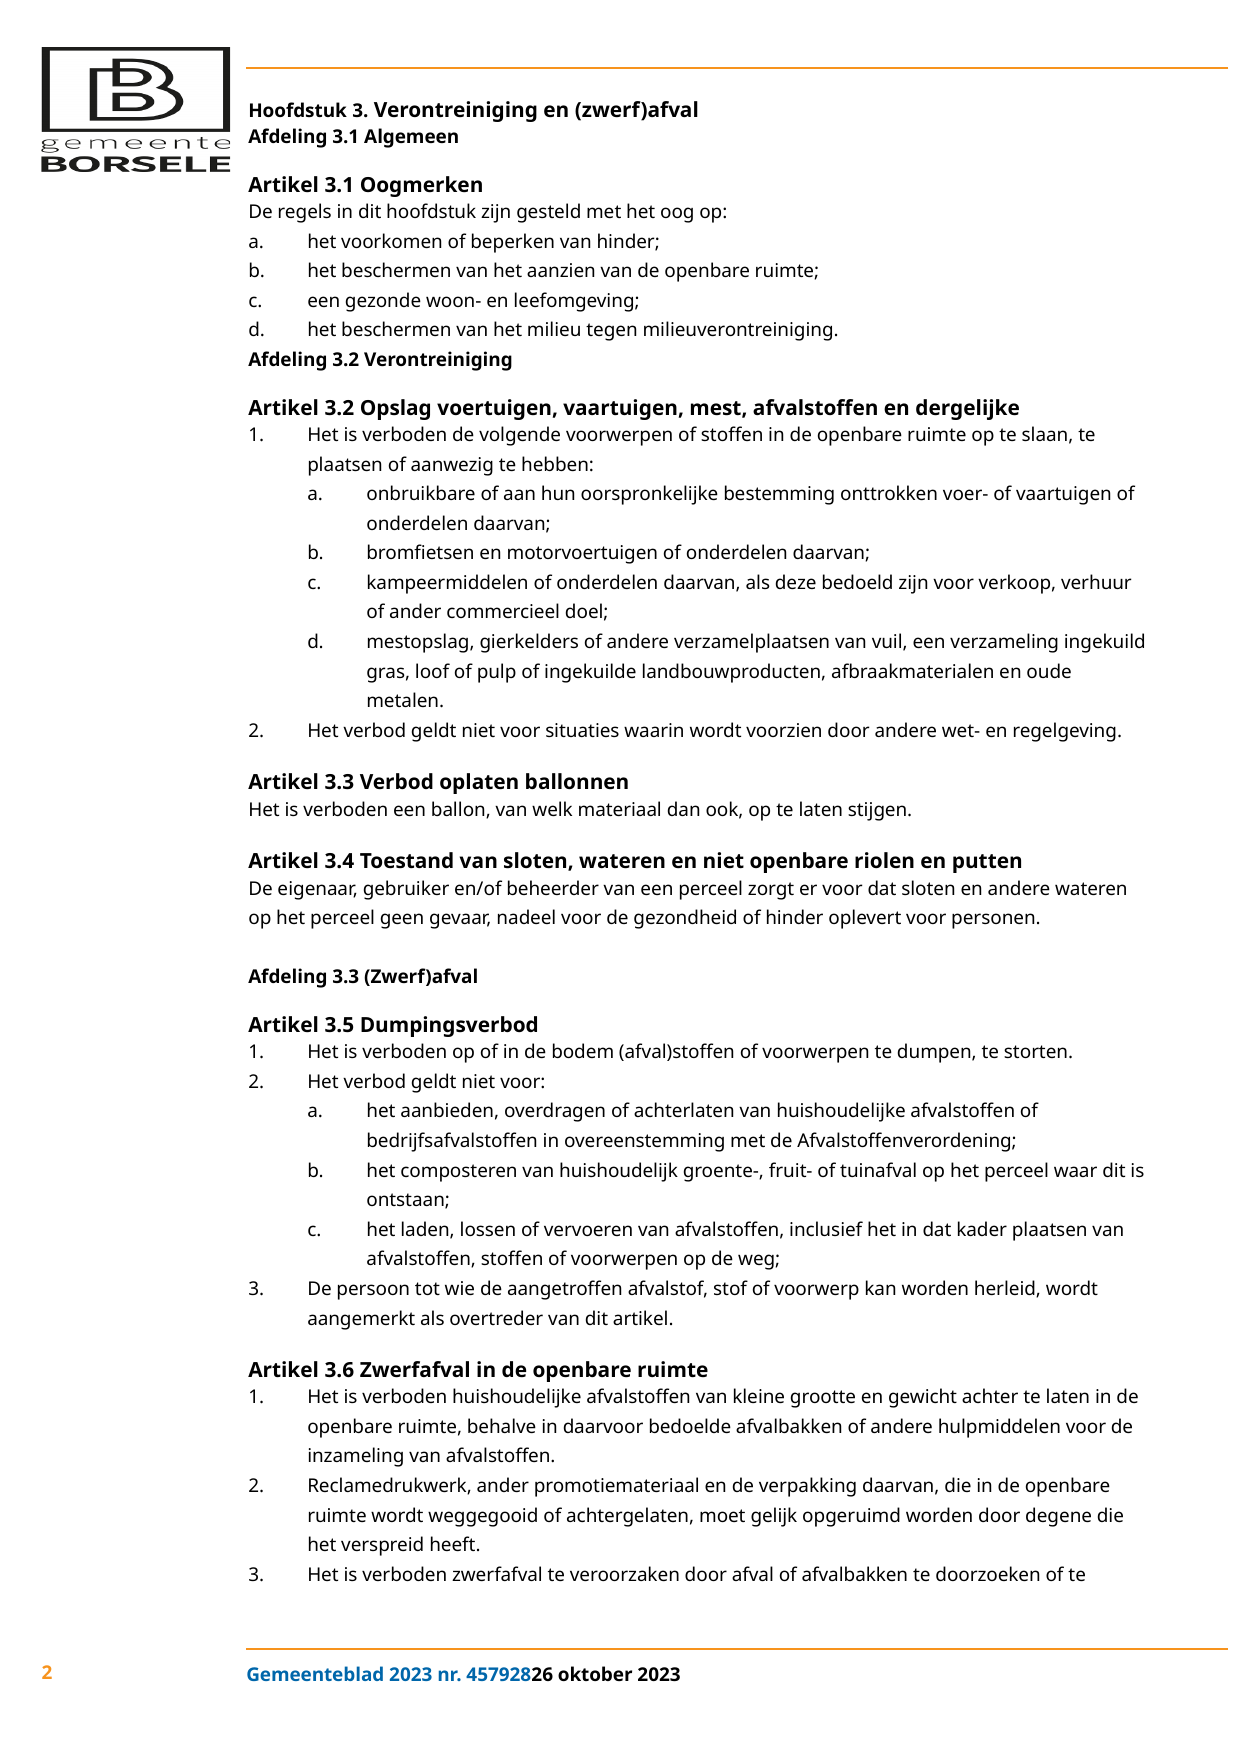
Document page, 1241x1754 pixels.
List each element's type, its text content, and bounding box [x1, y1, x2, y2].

list Het is verboden huishoudelijke afvalstoffen van kleine grootte en gewicht achter te laten in de openbare ruimte, behalve in daarvoor bedoelde afvalbakken of andere hulpmiddelen voor de inzameling van afvalstoffen. [248, 1383, 1152, 1468]
text Artikel 3.5 Dumpingsverbod [248, 1010, 1152, 1038]
text Het is verboden een ballon, van welk materiaal dan ook, op te laten stijgen. [248, 796, 1152, 822]
text Artikel 3.3 Verbod oplaten ballonnen [248, 767, 1152, 796]
list het beschermen van het aanzien van de openbare ruimte; [248, 257, 1152, 283]
text Artikel 3.4 Toestand van sloten, wateren en niet openbare riolen en putten [248, 846, 1152, 875]
text De regels in dit hoofdstuk zijn gesteld met het oog op: [248, 198, 1152, 224]
list Het is verboden op of in de bodem (afval)stoffen of voorwerpen te dumpen, te storten. [248, 1038, 1152, 1064]
list het voorkomen of beperken van hinder; [248, 228, 1152, 253]
list het laden, lossen of vervoeren van afvalstoffen, inclusief het in dat kader plaatsen van afvalstoffen, stoffen of voorwerpen op de weg; [307, 1216, 1152, 1271]
list Het is verboden zwerfafval te veroorzaken door afval of afvalbakken te doorzoeken of te [248, 1561, 1152, 1587]
list bromfietsen en motorvoertuigen of onderdelen daarvan; [307, 539, 1152, 565]
text Hoofdstuk 3. Verontreiniging en (zwerf)afval [248, 95, 1152, 123]
list Het verbod geldt niet voor situaties waarin wordt voorzien door andere wet- en regelgeving. [248, 717, 1152, 743]
text De eigenaar, gebruiker en/of beheerder van een perceel zorgt er voor dat sloten en andere wateren op het perceel geen gevaar, nadeel voor de gezondheid of hinder oplevert voor personen. [248, 875, 1152, 930]
list Het is verboden de volgende voorwerpen of stoffen in de openbare ruimte op te slaan, te plaatsen of aanwezig te hebben: [248, 421, 1152, 476]
text Afdeling 3.3 (Zwerf)afval [248, 963, 1152, 989]
list Reclamedrukwerk, ander promotiemateriaal en de verpakking daarvan, die in de openbare ruimte wordt weggegooid of achtergelaten, moet gelijk opgeruimd worden door degene die het verspreid heeft. [248, 1472, 1152, 1557]
list het beschermen van het milieu tegen milieuverontreiniging. [248, 317, 1152, 342]
picture [41, 47, 231, 172]
text Artikel 3.1 Oogmerken [248, 170, 1152, 198]
text Artikel 3.6 Zwerfafval in de openbare ruimte [248, 1355, 1152, 1383]
list Het verbod geldt niet voor: [248, 1068, 1152, 1094]
list het aanbieden, overdragen of achterlaten van huishoudelijke afvalstoffen of bedrijfsafvalstoffen in overeenstemming met de Afvalstoffenverordening; [307, 1098, 1152, 1153]
text Afdeling 3.1 Algemeen [248, 123, 1152, 149]
list De persoon tot wie de aangetroffen afvalstof, stof of voorwerp kan worden herleid, wordt aangemerkt als overtreder van dit artikel. [248, 1275, 1152, 1330]
list een gezonde woon- en leefomgeving; [248, 287, 1152, 313]
text Afdeling 3.2 Verontreiniging [248, 346, 1152, 372]
list mestopslag, gierkelders of andere verzamelplaatsen van vuil, een verzameling ingekuild gras, loof of pulp of ingekuilde landbouwproducten, afbraakmaterialen en oude metalen. [307, 628, 1152, 713]
list het composteren van huishoudelijk groente-, fruit- of tuinafval op het perceel waar dit is ontstaan; [307, 1157, 1152, 1212]
text Artikel 3.2 Opslag voertuigen, vaartuigen, mest, afvalstoffen en dergelijke [248, 393, 1152, 421]
list kampeermiddelen of onderdelen daarvan, als deze bedoeld zijn voor verkoop, verhuur of ander commercieel doel; [307, 569, 1152, 624]
list onbruikbare of aan hun oorspronkelijke bestemming onttrokken voer- of vaartuigen of onderdelen daarvan; [307, 480, 1152, 536]
